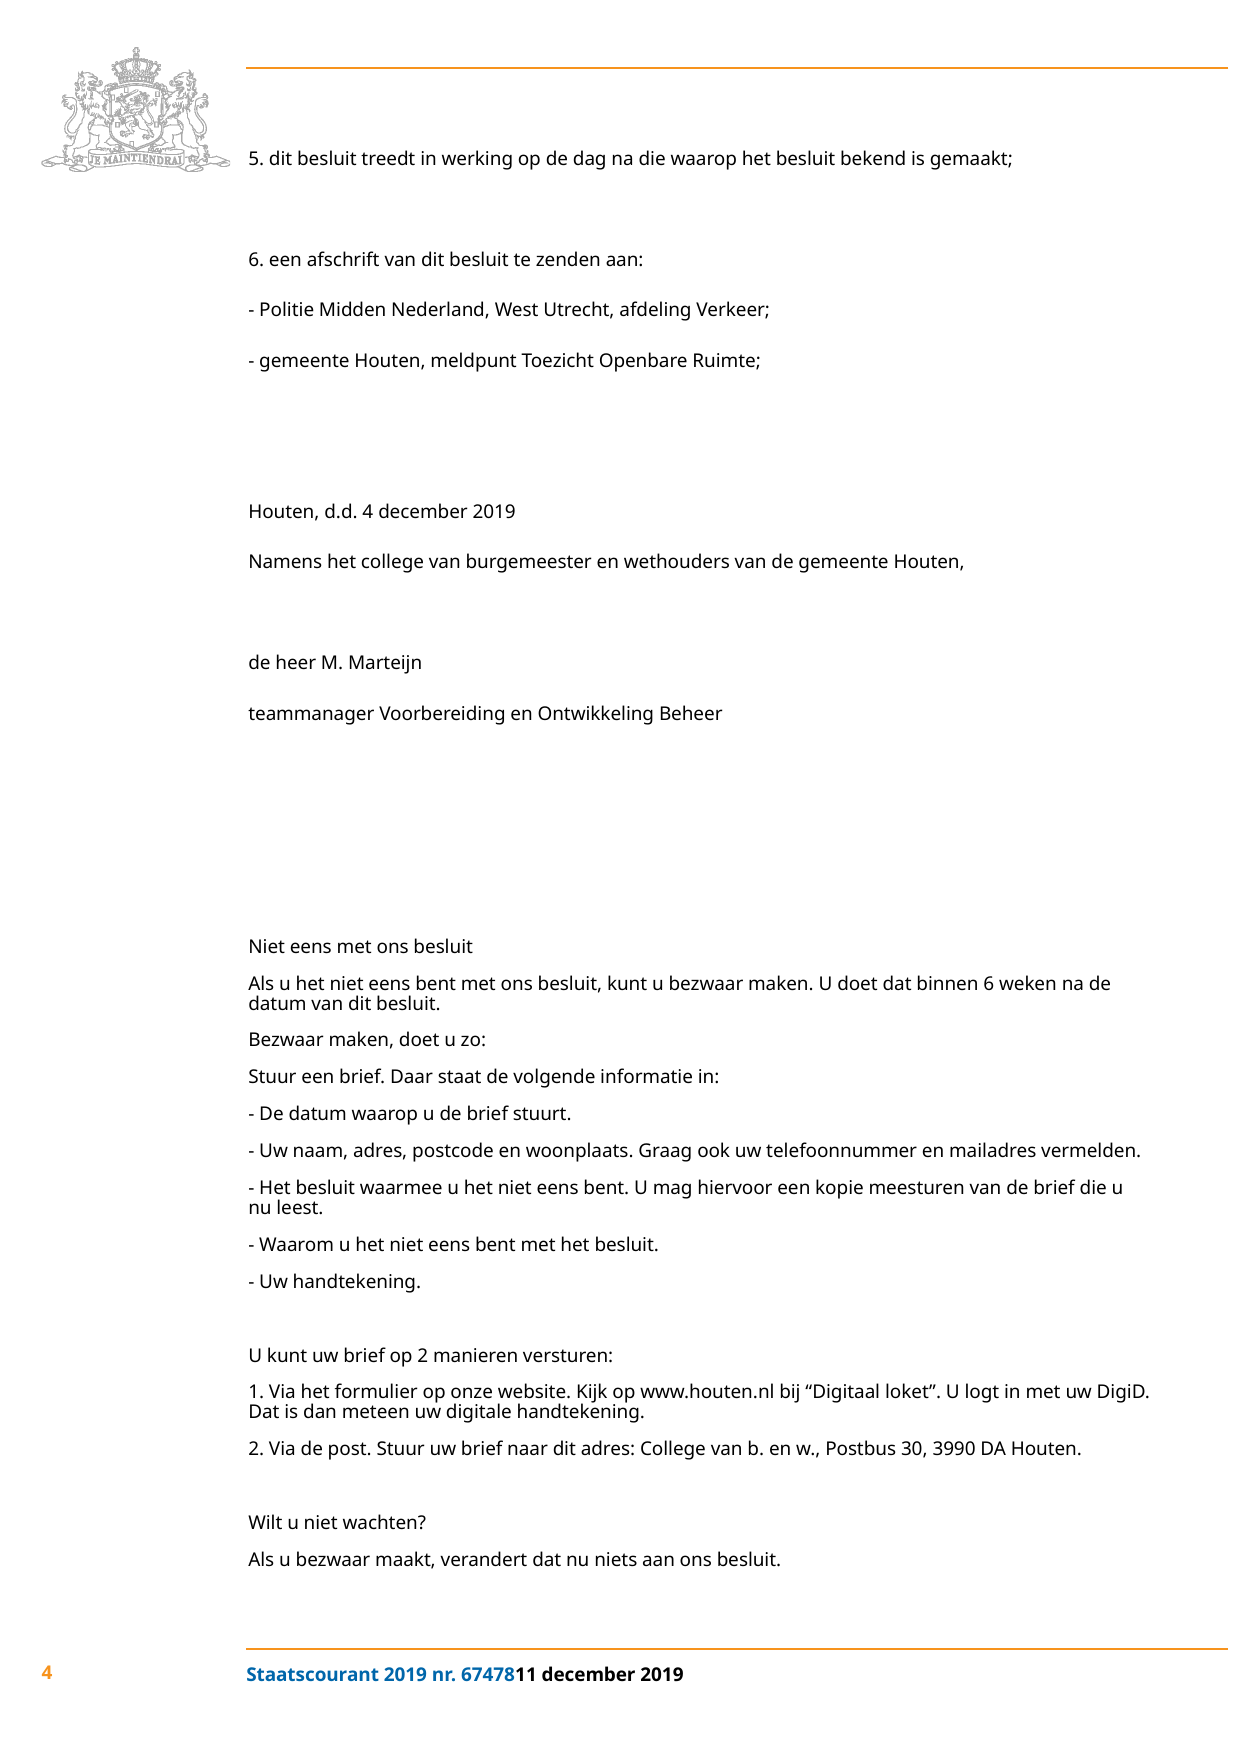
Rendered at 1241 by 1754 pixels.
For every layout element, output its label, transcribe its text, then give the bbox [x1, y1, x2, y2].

text de heer M. Marteijn [248, 649, 1152, 675]
text - Uw handtekening. [248, 1273, 1152, 1292]
text Niet eens met ons besluit [248, 938, 1152, 957]
text - De datum waarop u de brief stuurt. [248, 1105, 1152, 1125]
text Als u bezwaar maakt, verandert dat nu niets aan ons besluit. [248, 1551, 1152, 1570]
picture [41, 47, 231, 172]
text - Politie Midden Nederland, West Utrecht, afdeling Verkeer; [248, 296, 1152, 322]
text 2. Via de post. Stuur uw brief naar dit adres: College van b. en w., Postbus 30, 3990 DA Houten. [248, 1440, 1152, 1459]
text - Waarom u het niet eens bent met het besluit. [248, 1236, 1152, 1255]
text teammanager Voorbereiding en Ontwikkeling Beheer [248, 700, 1152, 726]
text - Het besluit waarmee u het niet eens bent. U mag hiervoor een kopie meesturen van de brief die u nu leest. [248, 1179, 1152, 1218]
text Als u het niet eens bent met ons besluit, kunt u bezwaar maken. U doet dat binnen 6 weken na de datum van dit besluit. [248, 975, 1152, 1014]
text Houten, d.d. 4 december 2019 [248, 498, 1152, 524]
text Stuur een brief. Daar staat de volgende informatie in: [248, 1068, 1152, 1088]
text Wilt u niet wachten? [248, 1514, 1152, 1533]
text - Uw naam, adres, postcode en woonplaats. Graag ook uw telefoonnummer en mailadres vermelden. [248, 1142, 1152, 1162]
text Bezwaar maken, doet u zo: [248, 1031, 1152, 1051]
text - gemeente Houten, meldpunt Toezicht Openbare Ruimte; [248, 347, 1152, 373]
text 1. Via het formulier op onze website. Kijk op www.houten.nl bij “Digitaal loket”. U logt in met uw DigiD. Dat is dan meteen uw digitale handtekening. [248, 1383, 1152, 1422]
text 5. dit besluit treedt in werking op de dag na die waarop het besluit bekend is gemaakt; [248, 145, 1152, 171]
text 6. een afschrift van dit besluit te zenden aan: [248, 246, 1152, 272]
text U kunt uw brief op 2 manieren versturen: [248, 1347, 1152, 1366]
text Namens het college van burgemeester en wethouders van de gemeente Houten, [248, 548, 1152, 574]
